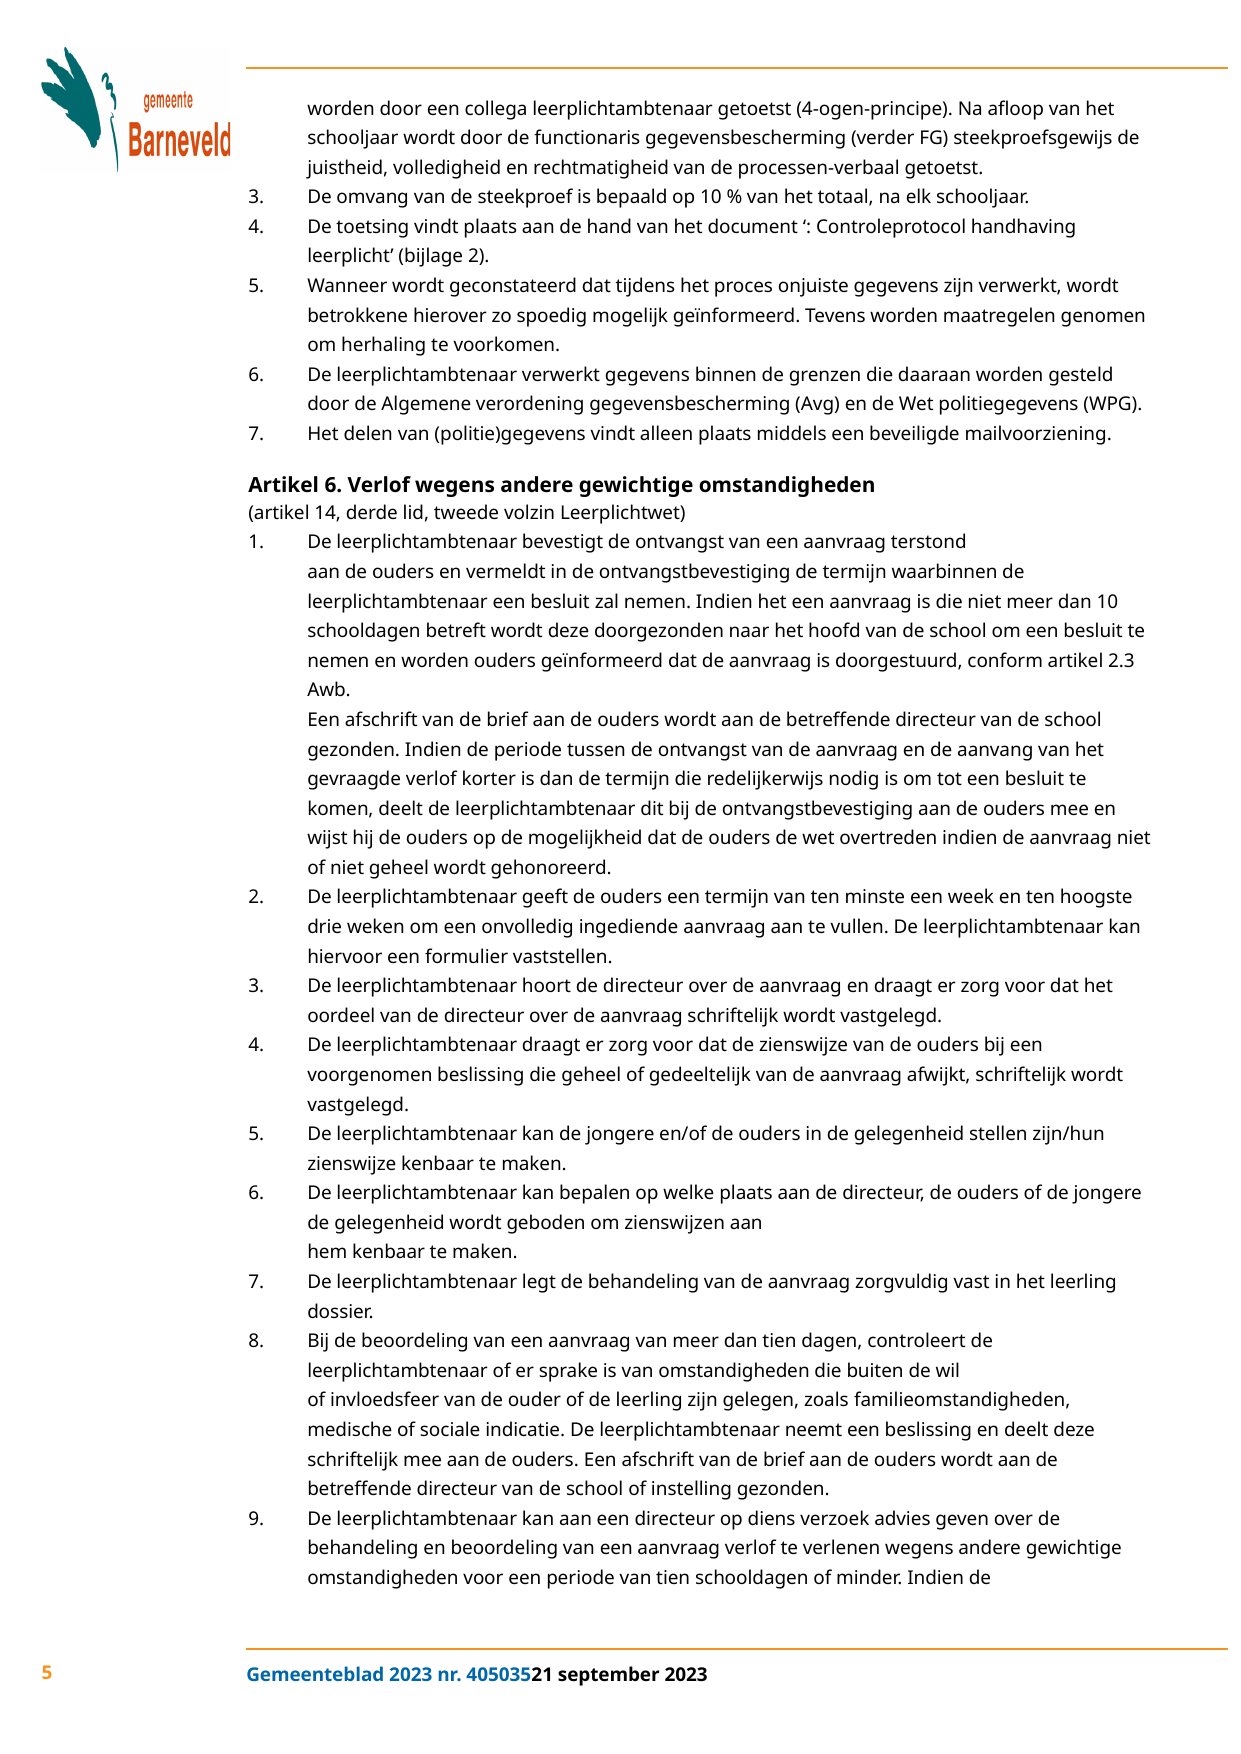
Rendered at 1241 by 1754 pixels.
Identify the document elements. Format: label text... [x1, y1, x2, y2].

picture [41, 47, 231, 172]
list leerplichtambtenaar of er sprake is van omstandigheden die buiten de wil [248, 1357, 1152, 1383]
list De leerplichtambtenaar hoort de directeur over de aanvraag en draagt er zorg voor dat het oordeel van de directeur over de aanvraag schriftelijk wordt vastgelegd. [248, 972, 1152, 1028]
list De toetsing vindt plaats aan de hand van het document ‘: Controleprotocol handhaving leerplicht’ (bijlage 2). [248, 213, 1152, 268]
list De leerplichtambtenaar bevestigt de ontvangst van een aanvraag terstond [248, 529, 1152, 554]
text Artikel 6. Verlof wegens andere gewichtige omstandigheden [248, 471, 1152, 499]
list worden door een collega leerplichtambtenaar getoetst (4-ogen-principe). Na afloop van het schooljaar wordt door de functionaris gegevensbescherming (verder FG) steekproefsgewijs de juistheid, volledigheid en rechtmatigheid van de processen-verbaal getoetst. [248, 95, 1152, 180]
text (artikel 14, derde lid, tweede volzin Leerplichtwet) [248, 499, 1152, 525]
list hem kenbaar te maken. [248, 1239, 1152, 1264]
list De leerplichtambtenaar kan bepalen op welke plaats aan de directeur, de ouders of de jongere de gelegenheid wordt geboden om zienswijzen aan [248, 1179, 1152, 1235]
list leerplichtambtenaar een besluit zal nemen. Indien het een aanvraag is die niet meer dan 10 schooldagen betreft wordt deze doorgezonden naar het hoofd van de school om een besluit te nemen en worden ouders geïnformeerd dat de aanvraag is doorgestuurd, conform artikel 2.3 Awb. [248, 588, 1152, 702]
list De leerplichtambtenaar verwerkt gegevens binnen de grenzen die daaraan worden gesteld door de Algemene verordening gegevensbescherming (Avg) en de Wet politiegegevens (WPG). [248, 361, 1152, 416]
list of invloedsfeer van de ouder of de leerling zijn gelegen, zoals familieomstandigheden, medische of sociale indicatie. De leerplichtambtenaar neemt een beslissing en deelt deze schriftelijk mee aan de ouders. Een afschrift van de brief aan de ouders wordt aan de betreffende directeur van de school of instelling gezonden. [248, 1387, 1152, 1501]
list De leerplichtambtenaar draagt er zorg voor dat de zienswijze van de ouders bij een voorgenomen beslissing die geheel of gedeeltelijk van de aanvraag afwijkt, schriftelijk wordt vastgelegd. [248, 1032, 1152, 1116]
list Een afschrift van de brief aan de ouders wordt aan de betreffende directeur van de school gezonden. Indien de periode tussen de ontvangst van de aanvraag en de aanvang van het gevraagde verlof korter is dan de termijn die redelijkerwijs nodig is om tot een besluit te komen, deelt de leerplichtambtenaar dit bij de ontvangstbevestiging aan de ouders mee en wijst hij de ouders op de mogelijkheid dat de ouders de wet overtreden indien de aanvraag niet of niet geheel wordt gehonoreerd. [248, 706, 1152, 880]
list De leerplichtambtenaar kan de jongere en/of de ouders in de gelegenheid stellen zijn/hun zienswijze kenbaar te maken. [248, 1120, 1152, 1176]
list Wanneer wordt geconstateerd dat tijdens het proces onjuiste gegevens zijn verwerkt, wordt betrokkene hierover zo spoedig mogelijk geïnformeerd. Tevens worden maatregelen genomen om herhaling te voorkomen. [248, 272, 1152, 357]
list aan de ouders en vermeldt in de ontvangstbevestiging de termijn waarbinnen de [248, 558, 1152, 584]
list De leerplichtambtenaar legt de behandeling van de aanvraag zorgvuldig vast in het leerling dossier. [248, 1268, 1152, 1323]
list Het delen van (politie)gegevens vindt alleen plaats middels een beveiligde mailvoorziening. [248, 420, 1152, 446]
list De leerplichtambtenaar kan aan een directeur op diens verzoek advies geven over de behandeling en beoordeling van een aanvraag verlof te verlenen wegens andere gewichtige omstandigheden voor een periode van tien schooldagen of minder. Indien de [248, 1505, 1152, 1590]
list De leerplichtambtenaar geeft de ouders een termijn van ten minste een week en ten hoogste drie weken om een onvolledig ingediende aanvraag aan te vullen. De leerplichtambtenaar kan hiervoor een formulier vaststellen. [248, 884, 1152, 968]
list De omvang van de steekproef is bepaald op 10 % van het totaal, na elk schooljaar. [248, 183, 1152, 209]
list Bij de beoordeling van een aanvraag van meer dan tien dagen, controleert de [248, 1327, 1152, 1353]
